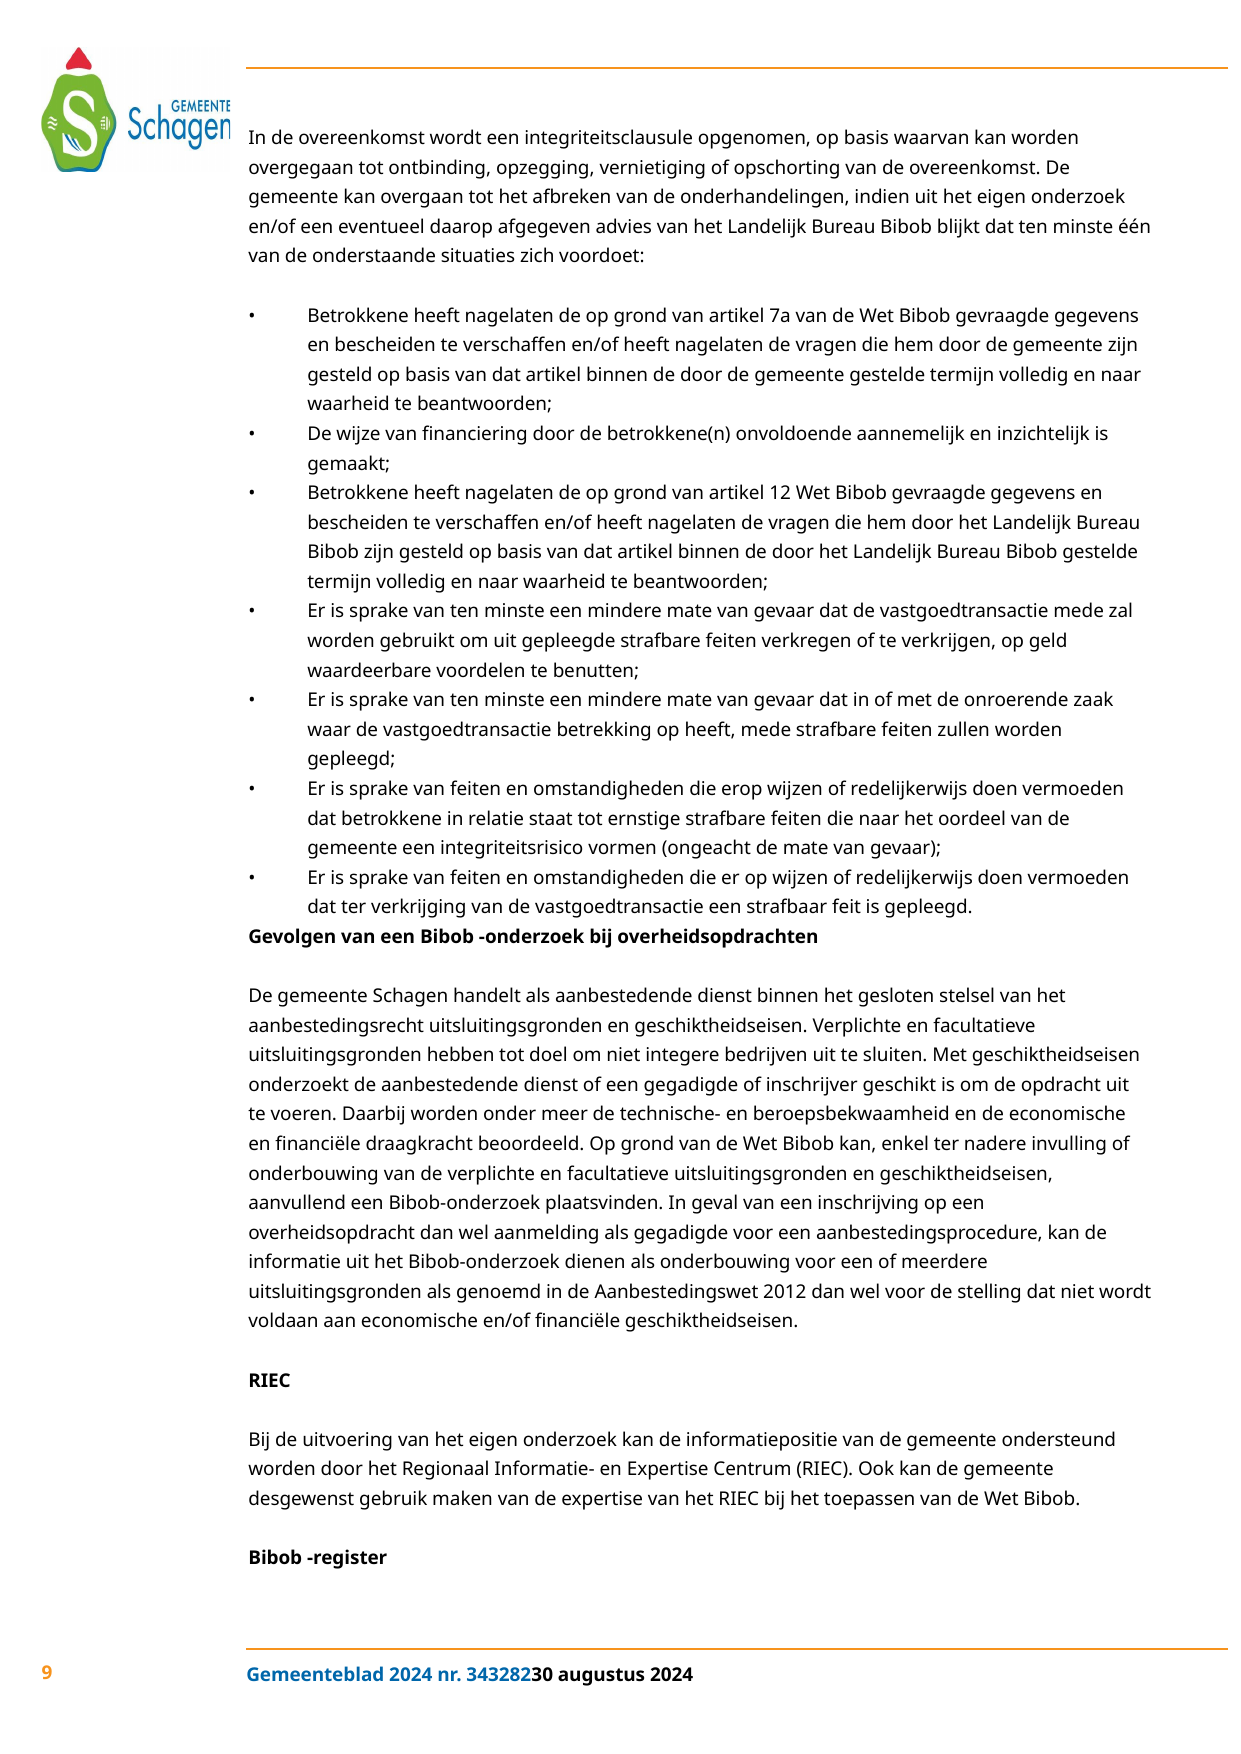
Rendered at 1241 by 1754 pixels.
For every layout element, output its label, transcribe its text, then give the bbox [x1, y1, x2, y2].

list Betrokkene heeft nagelaten de op grond van artikel 12 Wet Bibob gevraagde gegevens en bescheiden te verschaffen en/of heeft nagelaten de vragen die hem door het Landelijk Bureau Bibob zijn gesteld op basis van dat artikel binnen de door het Landelijk Bureau Bibob gestelde termijn volledig en naar waarheid te beantwoorden; [248, 479, 1152, 594]
text Bij de uitvoering van het eigen onderzoek kan de informatiepositie van de gemeente ondersteund worden door het Regionaal Informatie- en Expertise Centrum (RIEC). Ook kan de gemeente desgewenst gebruik maken van de expertise van het RIEC bij het toepassen van de Wet Bibob. [248, 1426, 1152, 1511]
text Bibob -register [248, 1544, 1152, 1570]
list Er is sprake van ten minste een mindere mate van gevaar dat in of met de onroerende zaak waar de vastgoedtransactie betrekking op heeft, mede strafbare feiten zullen worden gepleegd; [248, 686, 1152, 771]
list Er is sprake van ten minste een mindere mate van gevaar dat de vastgoedtransactie mede zal worden gebruikt om uit gepleegde strafbare feiten verkregen of te verkrijgen, op geld waardeerbare voordelen te benutten; [248, 598, 1152, 683]
text De gemeente Schagen handelt als aanbestedende dienst binnen het gesloten stelsel van het aanbestedingsrecht uitsluitingsgronden en geschiktheidseisen. Verplichte en facultatieve uitsluitingsgronden hebben tot doel om niet integere bedrijven uit te sluiten. Met geschiktheidseisen onderzoekt de aanbestedende dienst of een gegadigde of inschrijver geschikt is om de opdracht uit te voeren. Daarbij worden onder meer de technische- en beroepsbekwaamheid en de economische en financiële draagkracht beoordeeld. Op grond van de Wet Bibob kan, enkel ter nadere invulling of onderbouwing van de verplichte en facultatieve uitsluitingsgronden en geschiktheidseisen, aanvullend een Bibob-onderzoek plaatsvinden. In geval van een inschrijving op een overheidsopdracht dan wel aanmelding als gegadigde voor een aanbestedingsprocedure, kan de informatie uit het Bibob-onderzoek dienen als onderbouwing voor een of meerdere uitsluitingsgronden als genoemd in de Aanbestedingswet 2012 dan wel voor de stelling dat niet wordt voldaan aan economische en/of financiële geschiktheidseisen. [248, 982, 1152, 1333]
list Er is sprake van feiten en omstandigheden die erop wijzen of redelijkerwijs doen vermoeden dat betrokkene in relatie staat tot ernstige strafbare feiten die naar het oordeel van de gemeente een integriteitsrisico vormen (ongeacht de mate van gevaar); [248, 775, 1152, 860]
text In de overeenkomst wordt een integriteitsclausule opgenomen, op basis waarvan kan worden overgegaan tot ontbinding, opzegging, vernietiging of opschorting van de overeenkomst. De gemeente kan overgaan tot het afbreken van de onderhandelingen, indien uit het eigen onderzoek en/of een eventueel daarop afgegeven advies van het Landelijk Bureau Bibob blijkt dat ten minste één van de onderstaande situaties zich voordoet: [248, 124, 1152, 268]
text Gevolgen van een Bibob -onderzoek bij overheidsopdrachten [248, 923, 1152, 949]
list De wijze van financiering door de betrokkene(n) onvoldoende aannemelijk en inzichtelijk is gemaakt; [248, 420, 1152, 476]
picture [41, 47, 231, 172]
list Er is sprake van feiten en omstandigheden die er op wijzen of redelijkerwijs doen vermoeden dat ter verkrijging van de vastgoedtransactie een strafbaar feit is gepleegd. [248, 864, 1152, 919]
list Betrokkene heeft nagelaten de op grond van artikel 7a van de Wet Bibob gevraagde gegevens en bescheiden te verschaffen en/of heeft nagelaten de vragen die hem door de gemeente zijn gesteld op basis van dat artikel binnen de door de gemeente gestelde termijn volledig en naar waarheid te beantwoorden; [248, 302, 1152, 416]
text RIEC [248, 1367, 1152, 1393]
